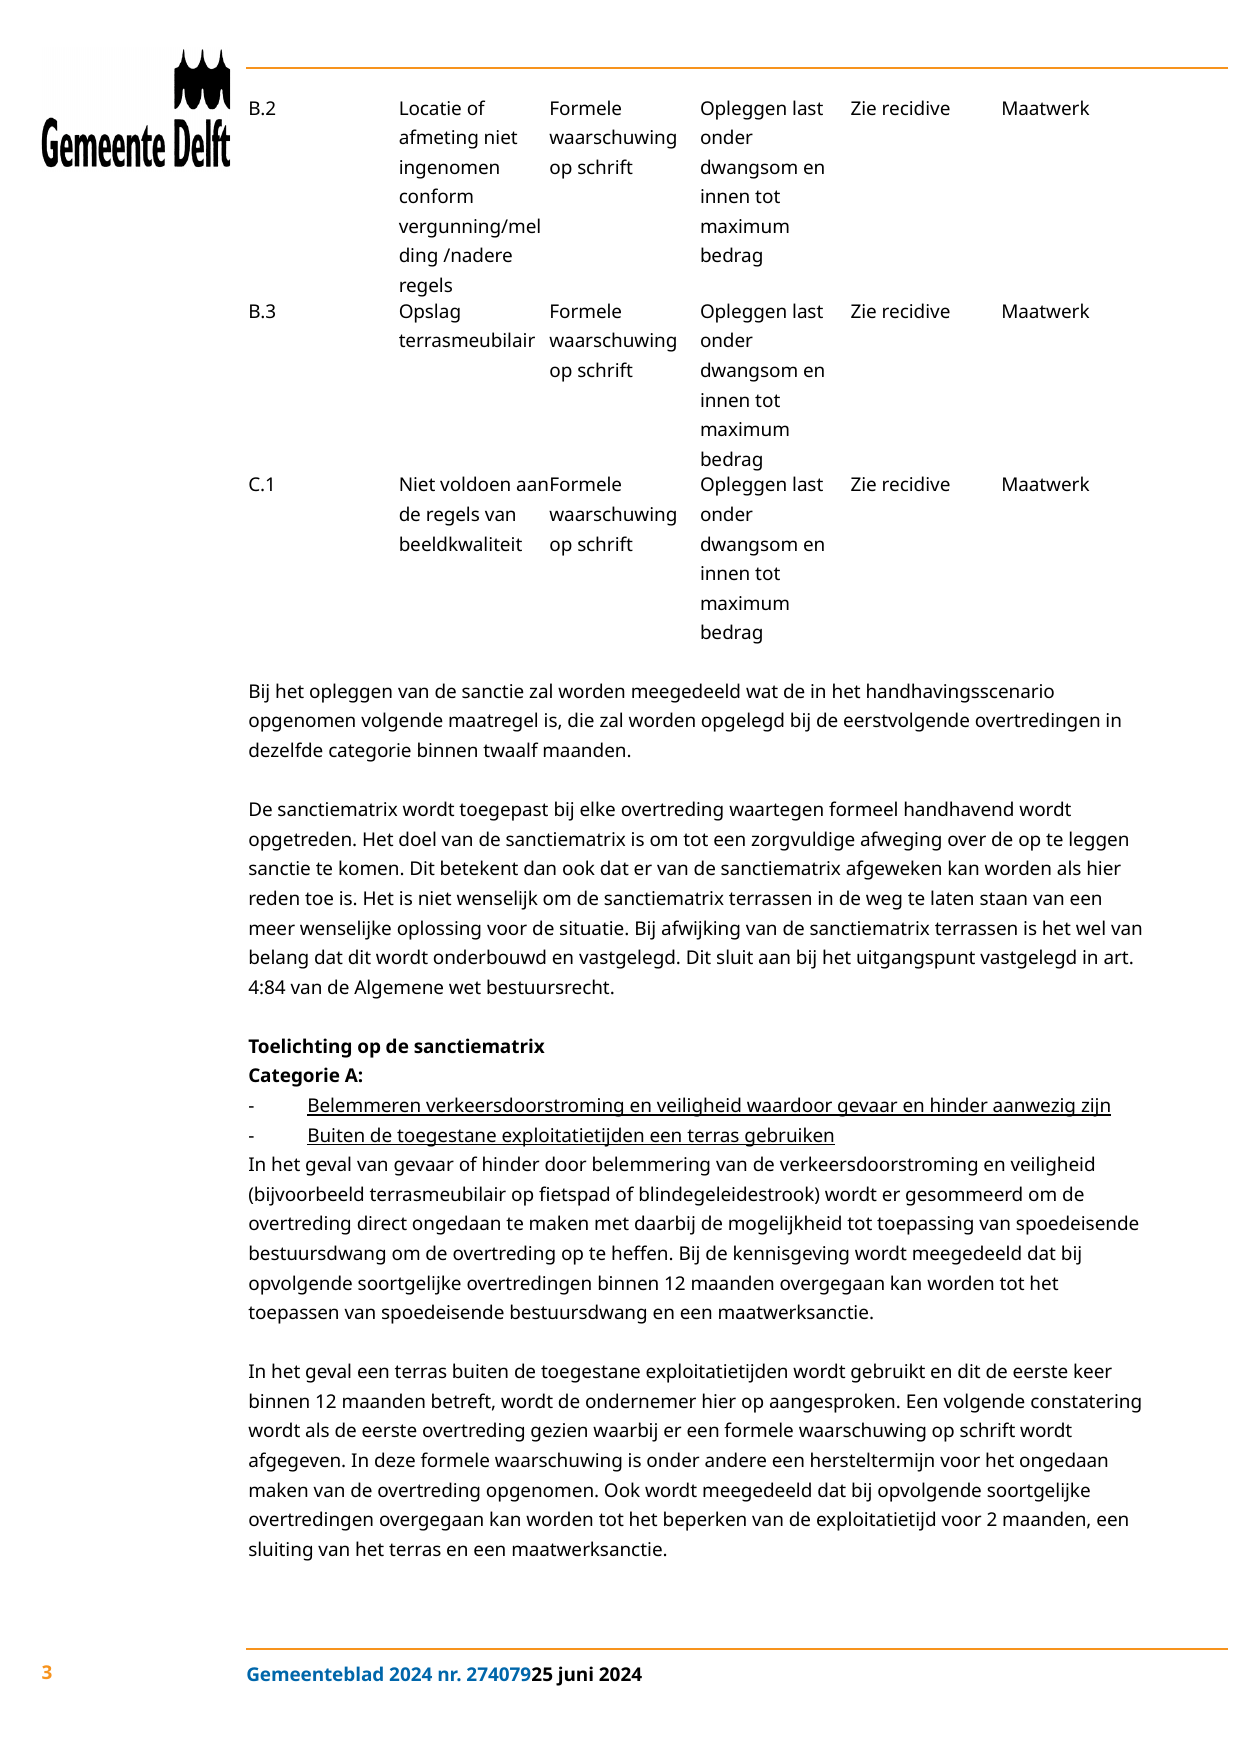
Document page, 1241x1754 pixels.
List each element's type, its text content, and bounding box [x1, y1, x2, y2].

text In het geval een terras buiten de toegestane exploitatietijden wordt gebruikt en dit de eerste keer binnen 12 maanden betreft, wordt de ondernemer hier op aangesproken. Een volgende constatering wordt als de eerste overtreding gezien waarbij er een formele waarschuwing op schrift wordt afgegeven. In deze formele waarschuwing is onder andere een hersteltermijn voor het ongedaan maken van de overtreding opgenomen. Ook wordt meegedeeld dat bij opvolgende soortgelijke overtredingen overgegaan kan worden tot het beperken van de exploitatietijd voor 2 maanden, een sluiting van het terras en een maatwerksanctie. [248, 1358, 1152, 1562]
table_cell Maatwerk [1001, 298, 1152, 472]
table_cell Niet voldoen aan de regels van beeldkwaliteit [399, 472, 549, 645]
table_cell Opleggen last onder dwangsom en innen tot maximum bedrag [700, 95, 850, 298]
table_cell Formele waarschuwing op schrift [549, 298, 700, 472]
text De sanctiematrix wordt toegepast bij elke overtreding waartegen formeel handhavend wordt opgetreden. Het doel van de sanctiematrix is om tot een zorgvuldige afweging over de op te leggen sanctie te komen. Dit betekent dan ook dat er van de sanctiematrix afgeweken kan worden als hier reden toe is. Het is niet wenselijk om de sanctiematrix terrassen in de weg te laten staan van een meer wenselijke oplossing voor de situatie. Bij afwijking van de sanctiematrix terrassen is het wel van belang dat dit wordt onderbouwd en vastgelegd. Dit sluit aan bij het uitgangspunt vastgelegd in art. 4:84 van de Algemene wet bestuursrecht. [248, 796, 1152, 1000]
table_cell C.1 [248, 472, 398, 645]
table_cell Zie recidive [850, 95, 1001, 298]
table_cell Locatie of afmeting niet ingenomen conform vergunning/melding /nadere regels [399, 95, 549, 298]
table_cell B.2 [248, 95, 398, 298]
table_cell Opleggen last onder dwangsom en innen tot maximum bedrag [700, 298, 850, 472]
table_cell Opleggen last onder dwangsom en innen tot maximum bedrag [700, 472, 850, 645]
table_cell Formele waarschuwing op schrift [549, 95, 700, 298]
text Categorie A: [248, 1063, 1152, 1088]
table_cell Maatwerk [1001, 472, 1152, 645]
text Toelichting op de sanctiematrix [248, 1033, 1152, 1059]
table_cell Zie recidive [850, 472, 1001, 645]
text In het geval van gevaar of hinder door belemmering van de verkeersdoorstroming en veiligheid (bijvoorbeeld terrasmeubilair op fietspad of blindegeleidestrook) wordt er gesommeerd om de overtreding direct ongedaan te maken met daarbij de mogelijkheid tot toepassing van spoedeisende bestuursdwang om de overtreding op te heffen. Bij de kennisgeving wordt meegedeeld dat bij opvolgende soortgelijke overtredingen binnen 12 maanden overgegaan kan worden tot het toepassen van spoedeisende bestuursdwang en een maatwerksanctie. [248, 1151, 1152, 1325]
table_cell Opslag terrasmeubilair [399, 298, 549, 472]
table_cell Maatwerk [1001, 95, 1152, 298]
list Buiten de toegestane exploitatietijden een terras gebruiken [248, 1122, 1152, 1148]
table_cell Zie recidive [850, 298, 1001, 472]
list Belemmeren verkeersdoorstroming en veiligheid waardoor gevaar en hinder aanwezig zijn [248, 1092, 1152, 1118]
picture [41, 47, 231, 172]
table_cell B.3 [248, 298, 398, 472]
table_cell Formele waarschuwing op schrift [549, 472, 700, 645]
text Bij het opleggen van de sanctie zal worden meegedeeld wat de in het handhavingsscenario opgenomen volgende maatregel is, die zal worden opgelegd bij de eerstvolgende overtredingen in dezelfde categorie binnen twaalf maanden. [248, 678, 1152, 763]
